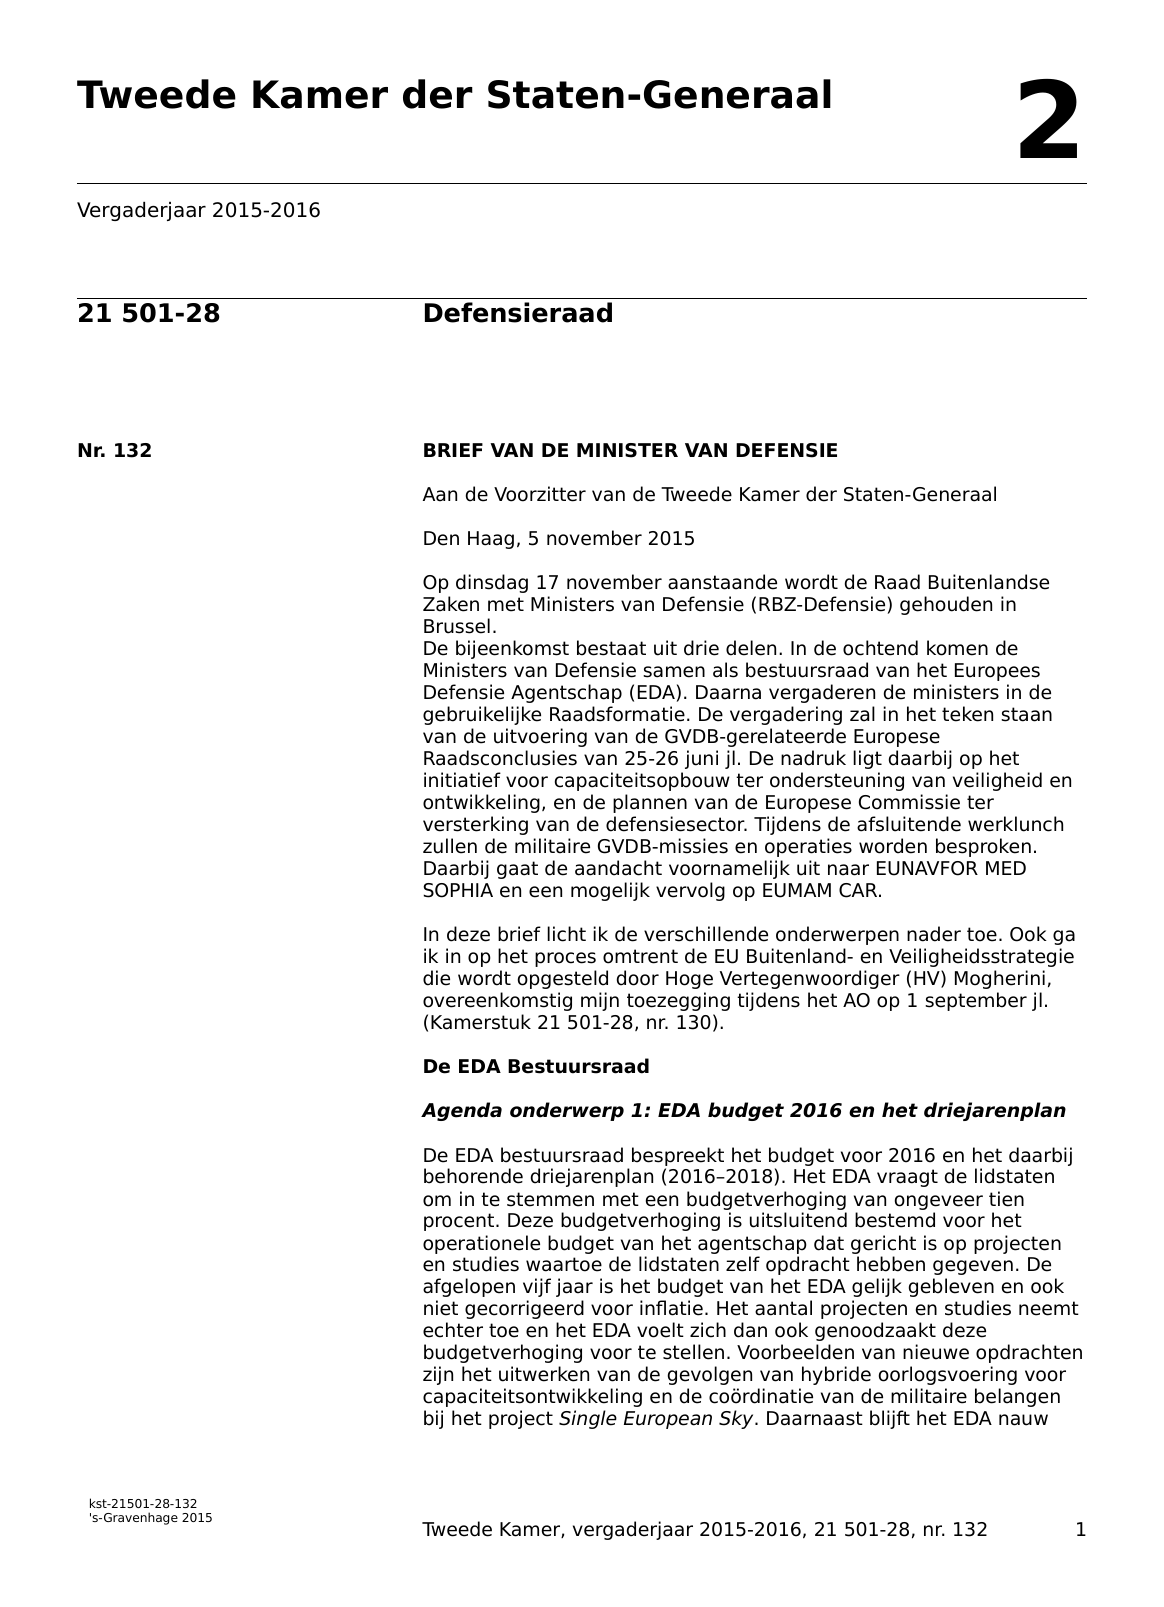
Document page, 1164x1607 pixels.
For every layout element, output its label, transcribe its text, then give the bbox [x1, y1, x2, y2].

text Aan de Voorzitter van de Tweede Kamer der Staten-Generaal [422, 484, 1087, 506]
text De EDA bestuursraad bespreekt het budget voor 2016 en het daarbij behorende driejarenplan (2016–2018). Het EDA vraagt de lidstaten om in te stemmen met een budgetverhoging van ongeveer tien procent. Deze budgetverhoging is uitsluitend bestemd voor het operationele budget van het agentschap dat gericht is op projecten en studies waartoe de lidstaten zelf opdracht hebben gegeven. De afgelopen vijf jaar is het budget van het EDA gelijk gebleven en ook niet gecorrigeerd voor inflatie. Het aantal projecten en studies neemt echter toe en het EDA voelt zich dan ook genoodzaakt deze budgetverhoging voor te stellen. Voorbeelden van nieuwe opdrachten zijn het uitwerken van de gevolgen van hybride oorlogsvoering voor capaciteitsontwikkeling en de coördinatie van de militaire belangen bij het project Single European Sky. Daarnaast blijft het EDA nauw [422, 1144, 1087, 1430]
subtitle Nr. 132 BRIEF VAN DE MINISTER VAN DEFENSIE [77, 440, 1087, 462]
text De bijeenkomst bestaat uit drie delen. In de ochtend komen de Ministers van Defensie samen als bestuursraad van het Europees Defensie Agentschap (EDA). Daarna vergaderen de ministers in de gebruikelijke Raadsformatie. De vergadering zal in het teken staan van de uitvoering van de GVDB-gerelateerde Europese Raadsconclusies van 25-26 juni jl. De nadruk ligt daarbij op het initiatief voor capaciteitsopbouw ter ondersteuning van veiligheid en ontwikkeling, en de plannen van de Europese Commissie ter versterking van de defensiesector. Tijdens de afsluitende werklunch zullen de militaire GVDB-missies en operaties worden besproken. Daarbij gaat de aandacht voornamelijk uit naar EUNAVFOR MED SOPHIA en een mogelijk vervolg op EUMAM CAR. [422, 638, 1087, 902]
text Op dinsdag 17 november aanstaande wordt de Raad Buitenlandse Zaken met Ministers van Defensie (RBZ-Defensie) gehouden in Brussel. [422, 572, 1087, 638]
subtitle De EDA Bestuursraad [422, 1056, 1087, 1078]
subtitle 21 501-28 Defensieraad [77, 299, 1087, 329]
text In deze brief licht ik de verschillende onderwerpen nader toe. Ook ga ik in op het proces omtrent de EU Buitenland- en Veiligheidsstrategie die wordt opgesteld door Hoge Vertegenwoordiger (HV) Mogherini, overeenkomstig mijn toezegging tijdens het AO op 1 september jl. (Kamerstuk 21 501-28, nr. 130). [422, 924, 1087, 1034]
table_header Tweede Kamer der Staten-Generaal [77, 59, 886, 183]
subtitle Agenda onderwerp 1: EDA budget 2016 en het driejarenplan [422, 1100, 1087, 1122]
text 's-Gravenhage 2015 [88, 1511, 323, 1525]
text kst-21501-28-132 [88, 1497, 323, 1511]
table_header 2 [886, 59, 1087, 183]
text Den Haag, 5 november 2015 [422, 528, 1087, 550]
table_cell Vergaderjaar 2015-2016 [77, 184, 1087, 298]
